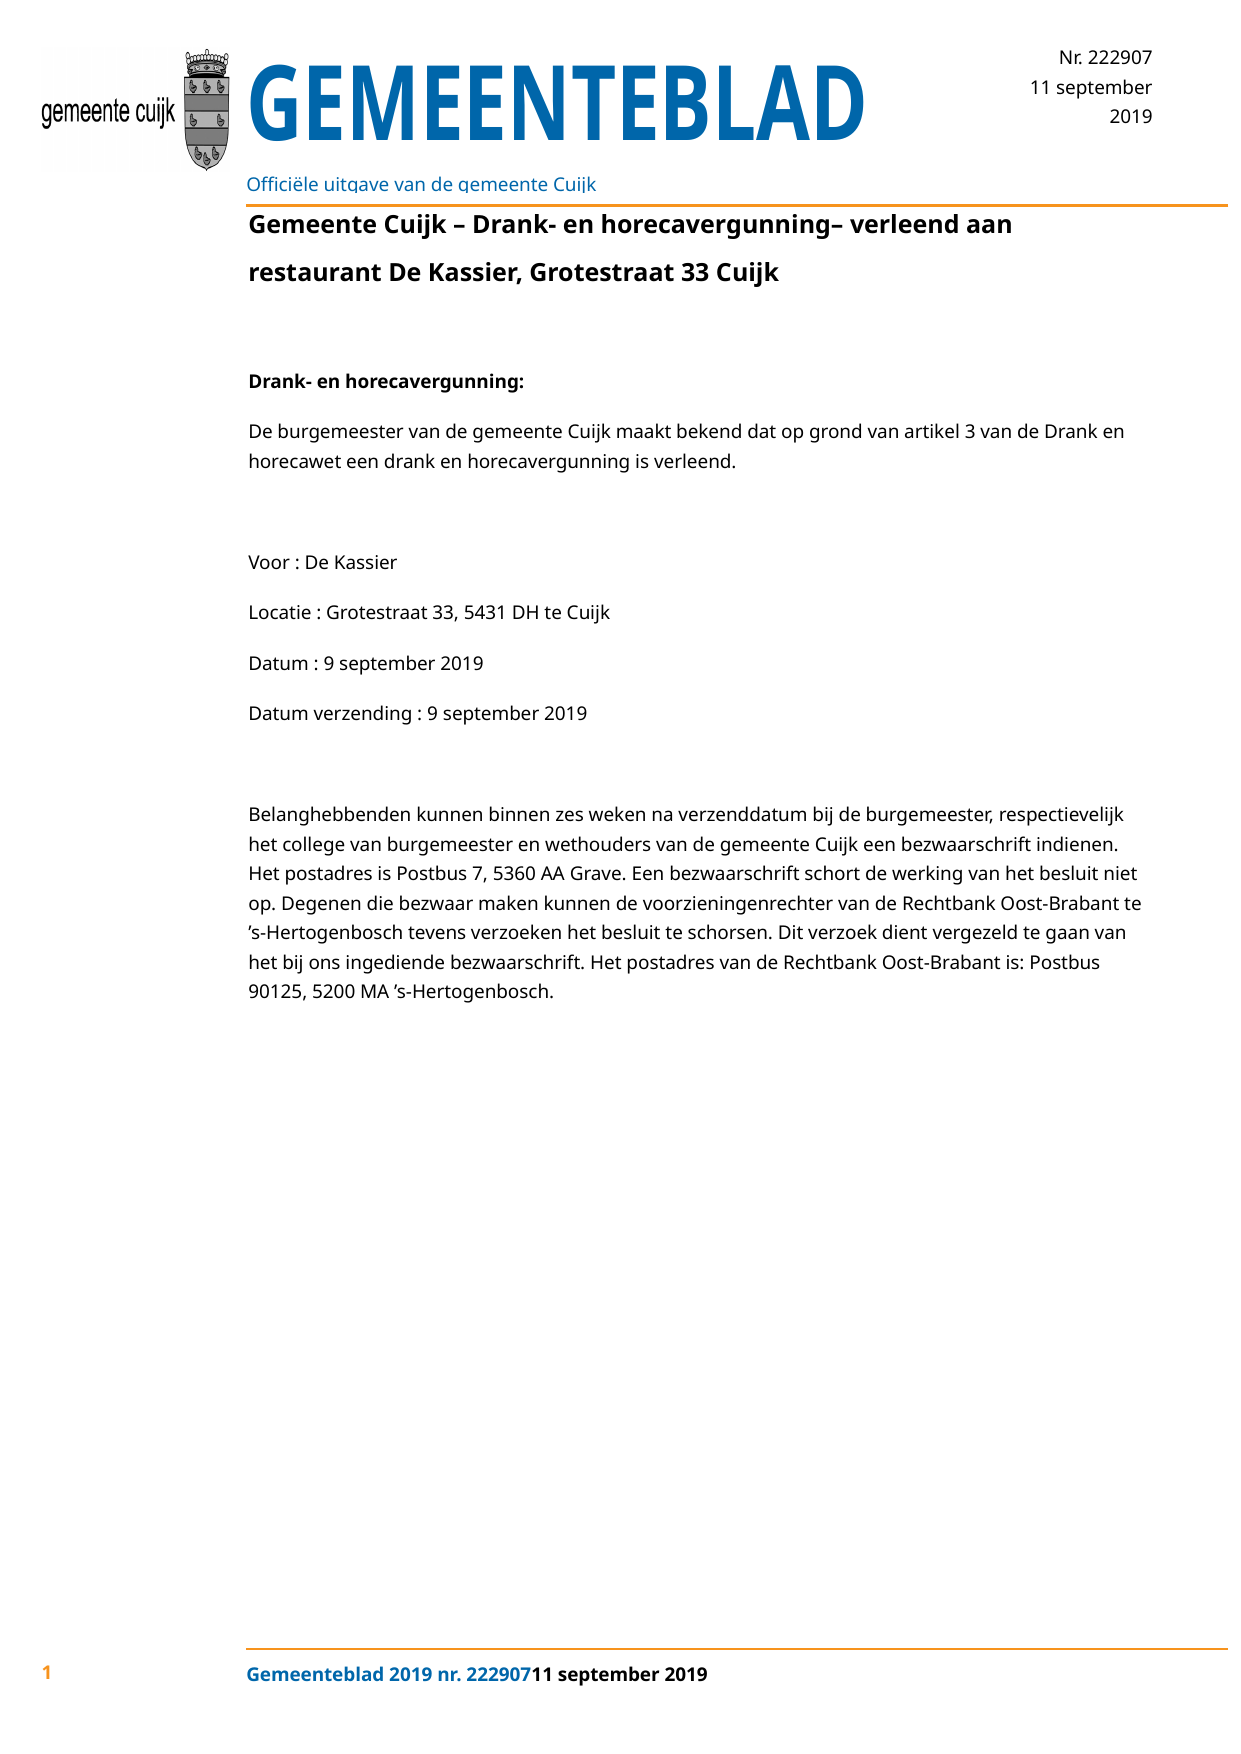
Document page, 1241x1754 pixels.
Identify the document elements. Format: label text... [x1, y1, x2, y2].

text Drank- en horecavergunning: [248, 368, 1152, 394]
text Locatie : Grotestraat 33, 5431 DH te Cuijk [248, 599, 1152, 625]
text Belanghebbenden kunnen binnen zes weken na verzenddatum bij de burgemeester, respectievelijk het college van burgemeester en wethouders van de gemeente Cuijk een bezwaarschrift indienen. Het postadres is Postbus 7, 5360 AA Grave. Een bezwaarschrift schort de werking van het besluit niet op. Degenen die bezwaar maken kunnen de voorzieningenrechter van de Rechtbank Oost-Brabant te ’s-Hertogenbosch tevens verzoeken het besluit te schorsen. Dit verzoek dient vergezeld te gaan van het bij ons ingediende bezwaarschrift. Het postadres van de Rechtbank Oost-Brabant is: Postbus 90125, 5200 MA ’s-Hertogenbosch. [248, 801, 1152, 1004]
text De burgemeester van de gemeente Cuijk maakt bekend dat op grond van artikel 3 van de Drank en horecawet een drank en horecavergunning is verleend. [248, 419, 1152, 474]
text Datum verzending : 9 september 2019 [248, 700, 1152, 726]
picture [41, 47, 231, 172]
text Datum : 9 september 2019 [248, 650, 1152, 676]
text Gemeente Cuijk – Drank- en horecavergunning– verleend aan restaurant De Kassier, Grotestraat 33 Cuijk [248, 207, 1152, 288]
text Voor : De Kassier [248, 549, 1152, 575]
